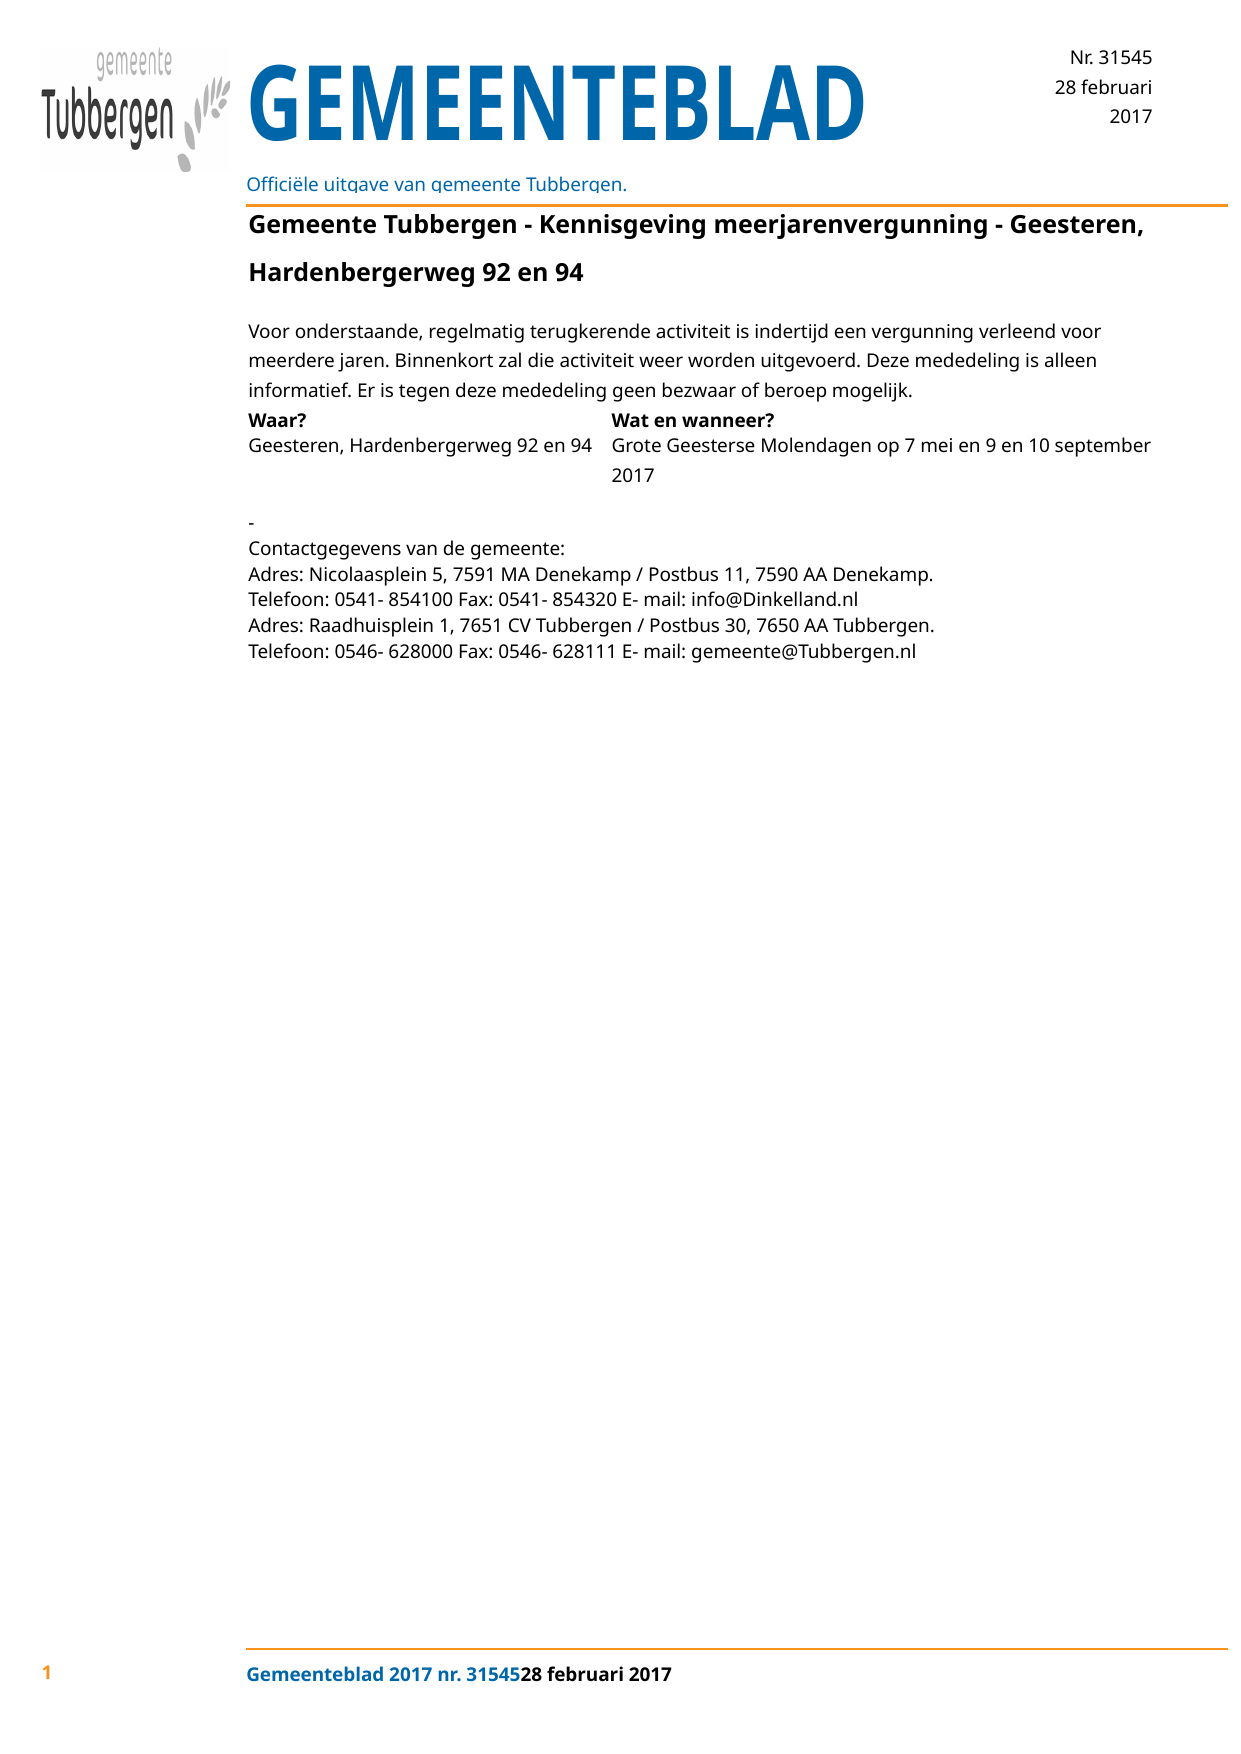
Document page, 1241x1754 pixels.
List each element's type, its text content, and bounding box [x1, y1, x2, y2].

text Adres: Nicolaasplein 5, 7591 MA Denekamp / Postbus 11, 7590 AA Denekamp. [248, 561, 1152, 586]
text Adres: Raadhuisplein 1, 7651 CV Tubbergen / Postbus 30, 7650 AA Tubbergen. [248, 612, 1152, 638]
picture [41, 47, 231, 172]
text Telefoon: 0541- 854100 Fax: 0541- 854320 E- mail: info@Dinkelland.nl [248, 586, 1152, 612]
table_cell Grote Geesterse Molendagen op 7 mei en 9 en 10 september 2017 [611, 433, 1152, 488]
text Telefoon: 0546- 628000 Fax: 0546- 628111 E- mail: gemeente@Tubbergen.nl [248, 638, 1152, 664]
table_cell Geesteren, Hardenbergerweg 92 en 94 [248, 433, 611, 488]
text Gemeente Tubbergen - Kennisgeving meerjarenvergunning - Geesteren, Hardenbergerweg 92 en 94 [248, 207, 1152, 288]
text - [248, 509, 1152, 535]
text Voor onderstaande, regelmatig terugkerende activiteit is indertijd een vergunning verleend voor meerdere jaren. Binnenkort zal die activiteit weer worden uitgevoerd. Deze mededeling is alleen informatief. Er is tegen deze mededeling geen bezwaar of beroep mogelijk. [248, 318, 1152, 403]
text Contactgegevens van de gemeente: [248, 535, 1152, 561]
table_header Wat en wanneer? [611, 407, 1152, 432]
table_header Waar? [248, 407, 611, 432]
